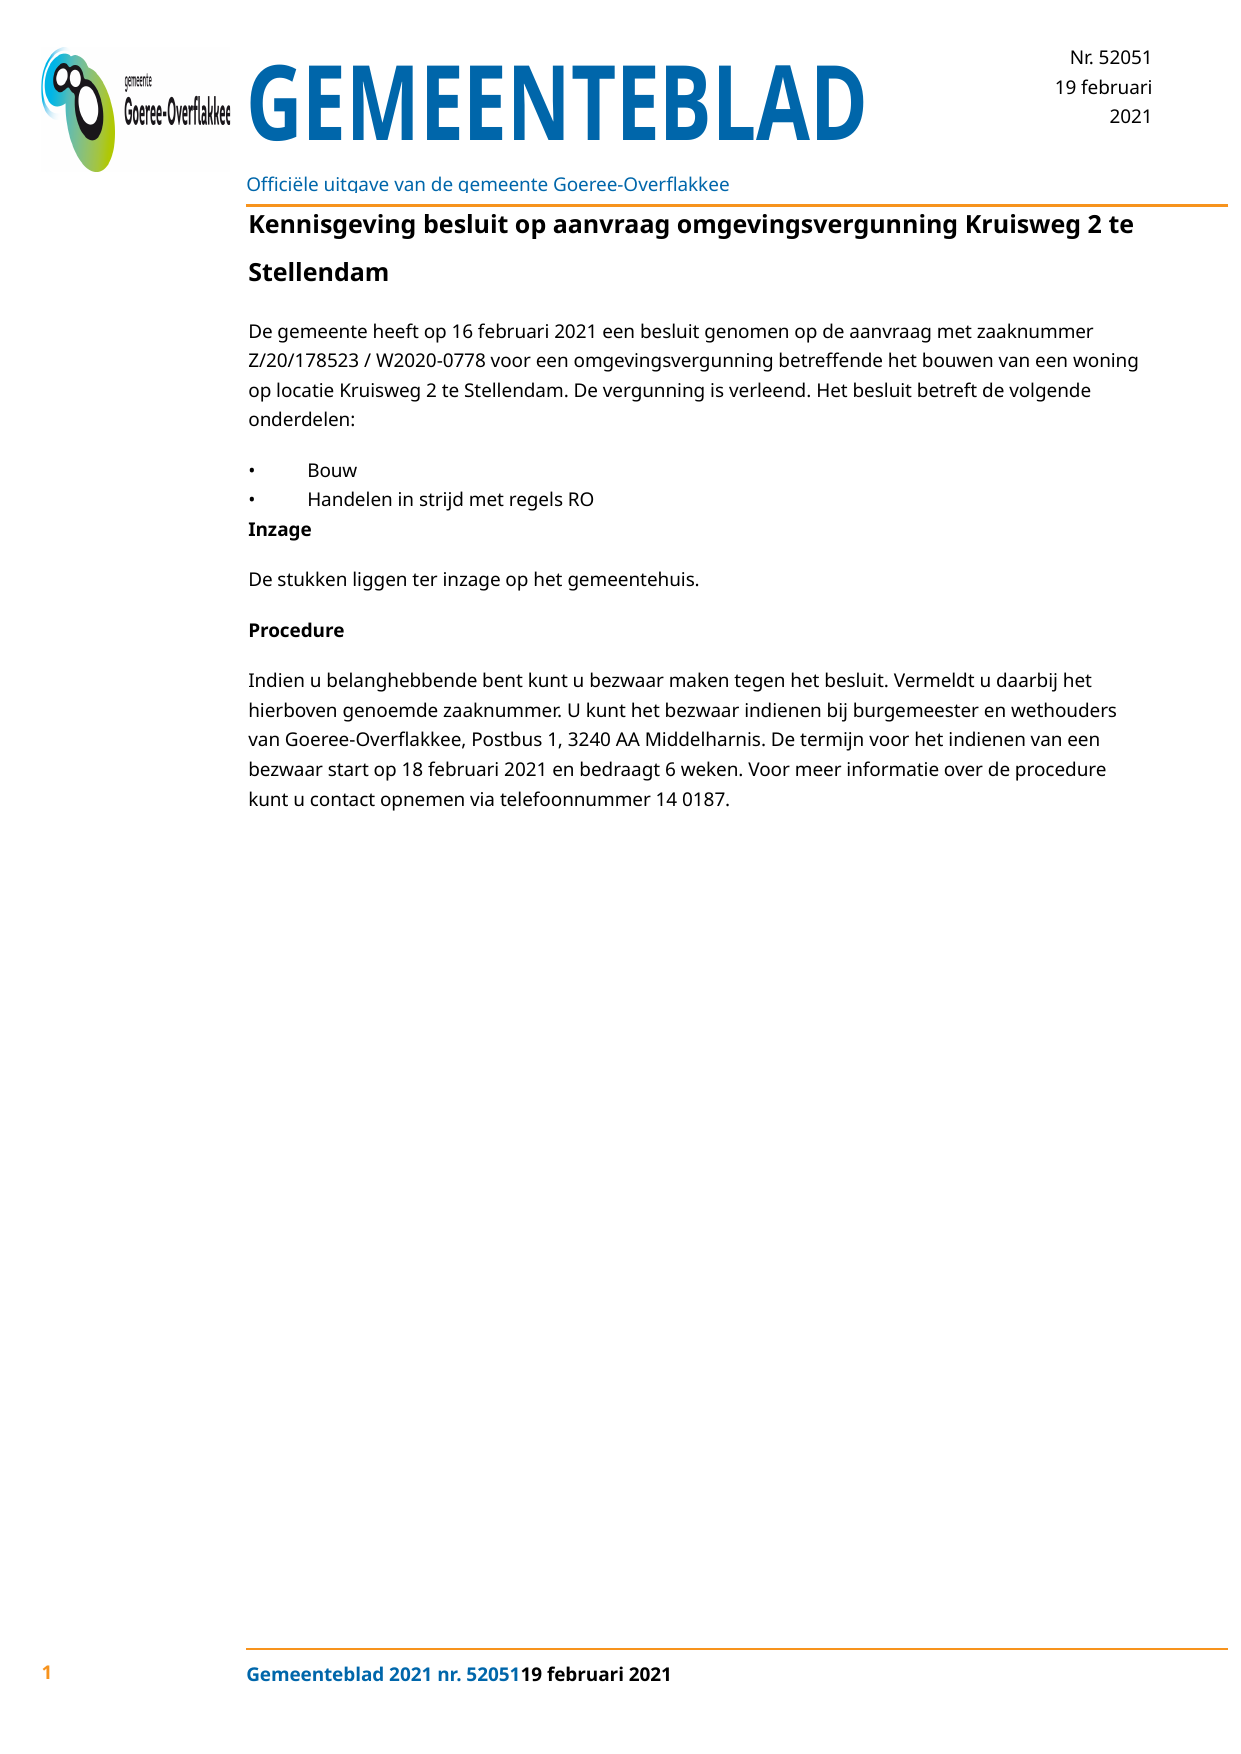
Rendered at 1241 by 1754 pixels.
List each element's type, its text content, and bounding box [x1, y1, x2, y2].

text Procedure [248, 617, 1152, 643]
text De stukken liggen ter inzage op het gemeentehuis. [248, 567, 1152, 592]
picture [41, 47, 231, 172]
text Kennisgeving besluit op aanvraag omgevingsvergunning Kruisweg 2 te Stellendam [248, 207, 1152, 288]
text De gemeente heeft op 16 februari 2021 een besluit genomen op de aanvraag met zaaknummer Z/20/178523 / W2020-0778 voor een omgevingsvergunning betreffende het bouwen van een woning op locatie Kruisweg 2 te Stellendam. De vergunning is verleend. Het besluit betreft de volgende onderdelen: [248, 318, 1152, 432]
text Inzage [248, 516, 1152, 542]
text Indien u belanghebbende bent kunt u bezwaar maken tegen het besluit. Vermeldt u daarbij het hierboven genoemde zaaknummer. U kunt het bezwaar indienen bij burgemeester en wethouders van Goeree-Overflakkee, Postbus 1, 3240 AA Middelharnis. De termijn voor het indienen van een bezwaar start op 18 februari 2021 en bedraagt 6 weken. Voor meer informatie over de procedure kunt u contact opnemen via telefoonnummer 14 0187. [248, 667, 1152, 812]
list Bouw [248, 457, 1152, 483]
list Handelen in strijd met regels RO [248, 487, 1152, 512]
